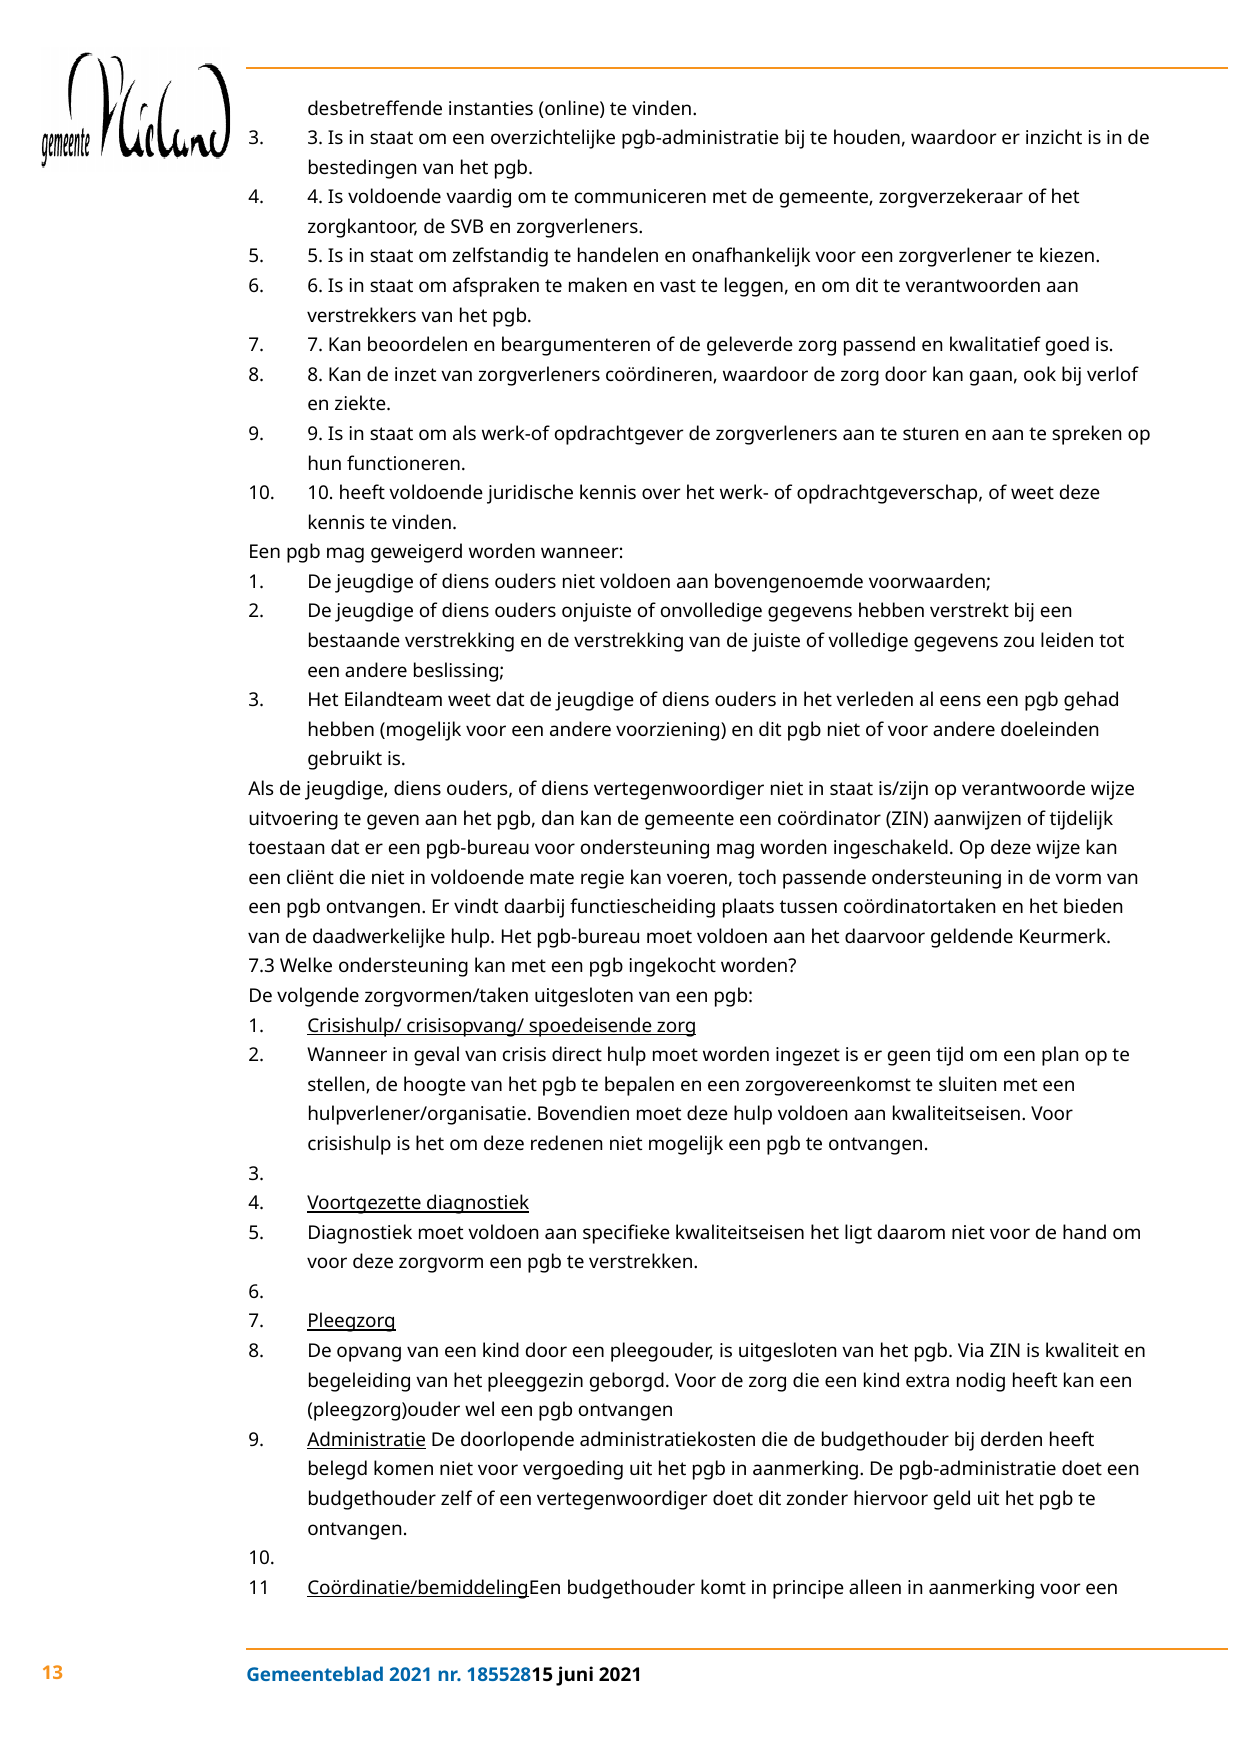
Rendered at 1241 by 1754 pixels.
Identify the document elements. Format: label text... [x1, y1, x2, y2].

list desbetreffende instanties (online) te vinden. [248, 95, 1152, 121]
text Als de jeugdige, diens ouders, of diens vertegenwoordiger niet in staat is/zijn op verantwoorde wijze uitvoering te geven aan het pgb, dan kan de gemeente een coördinator (ZIN) aanwijzen of tijdelijk toestaan dat er een pgb-bureau voor ondersteuning mag worden ingeschakeld. Op deze wijze kan een cliënt die niet in voldoende mate regie kan voeren, toch passende ondersteuning in de vorm van een pgb ontvangen. Er vindt daarbij functiescheiding plaats tussen coördinatortaken en het bieden van de daadwerkelijke hulp. Het pgb-bureau moet voldoen aan het daarvoor geldende Keurmerk. [248, 775, 1152, 949]
text 7.3 Welke ondersteuning kan met een pgb ingekocht worden? [248, 953, 1152, 978]
list Pleegzorg [248, 1308, 1152, 1333]
list 5. Is in staat om zelfstandig te handelen en onafhankelijk voor een zorgverlener te kiezen. [248, 243, 1152, 268]
list Coördinatie/bemiddelingEen budgethouder komt in principe alleen in aanmerking voor een [248, 1574, 1152, 1600]
picture [41, 47, 231, 172]
list Voortgezette diagnostiek [248, 1189, 1152, 1215]
list 8. Kan de inzet van zorgverleners coördineren, waardoor de zorg door kan gaan, ook bij verlof en ziekte. [248, 361, 1152, 416]
list De opvang van een kind door een pleegouder, is uitgesloten van het pgb. Via ZIN is kwaliteit en begeleiding van het pleeggezin geborgd. Voor de zorg die een kind extra nodig heeft kan een (pleegzorg)ouder wel een pgb ontvangen [248, 1337, 1152, 1422]
list Diagnostiek moet voldoen aan specifieke kwaliteitseisen het ligt daarom niet voor de hand om voor deze zorgvorm een pgb te verstrekken. [248, 1219, 1152, 1274]
list Administratie De doorlopende administratiekosten die de budgethouder bij derden heeft belegd komen niet voor vergoeding uit het pgb in aanmerking. De pgb-administratie doet een budgethouder zelf of een vertegenwoordiger doet dit zonder hiervoor geld uit het pgb te ontvangen. [248, 1426, 1152, 1541]
list 7. Kan beoordelen en beargumenteren of de geleverde zorg passend en kwalitatief goed is. [248, 331, 1152, 357]
list Crisishulp/ crisisopvang/ spoedeisende zorg [248, 1012, 1152, 1038]
list 10. heeft voldoende juridische kennis over het werk- of opdrachtgeverschap, of weet deze kennis te vinden. [248, 479, 1152, 535]
list Wanneer in geval van crisis direct hulp moet worden ingezet is er geen tijd om een plan op te stellen, de hoogte van het pgb te bepalen en een zorgovereenkomst te sluiten met een hulpverlener/organisatie. Bovendien moet deze hulp voldoen aan kwaliteitseisen. Voor crisishulp is het om deze redenen niet mogelijk een pgb te ontvangen. [248, 1041, 1152, 1156]
list De jeugdige of diens ouders onjuiste of onvolledige gegevens hebben verstrekt bij een bestaande verstrekking en de verstrekking van de juiste of volledige gegevens zou leiden tot een andere beslissing; [248, 598, 1152, 683]
list 6. Is in staat om afspraken te maken en vast te leggen, en om dit te verantwoorden aan verstrekkers van het pgb. [248, 272, 1152, 328]
list 4. Is voldoende vaardig om te communiceren met de gemeente, zorgverzekeraar of het zorgkantoor, de SVB en zorgverleners. [248, 183, 1152, 239]
text De volgende zorgvormen/taken uitgesloten van een pgb: [248, 982, 1152, 1008]
list De jeugdige of diens ouders niet voldoen aan bovengenoemde voorwaarden; [248, 568, 1152, 594]
list 9. Is in staat om als werk-of opdrachtgever de zorgverleners aan te sturen en aan te spreken op hun functioneren. [248, 420, 1152, 476]
text Een pgb mag geweigerd worden wanneer: [248, 538, 1152, 564]
list 3. Is in staat om een overzichtelijke pgb-administratie bij te houden, waardoor er inzicht is in de bestedingen van het pgb. [248, 124, 1152, 180]
list Het Eilandteam weet dat de jeugdige of diens ouders in het verleden al eens een pgb gehad hebben (mogelijk voor een andere voorziening) en dit pgb niet of voor andere doeleinden gebruikt is. [248, 686, 1152, 771]
